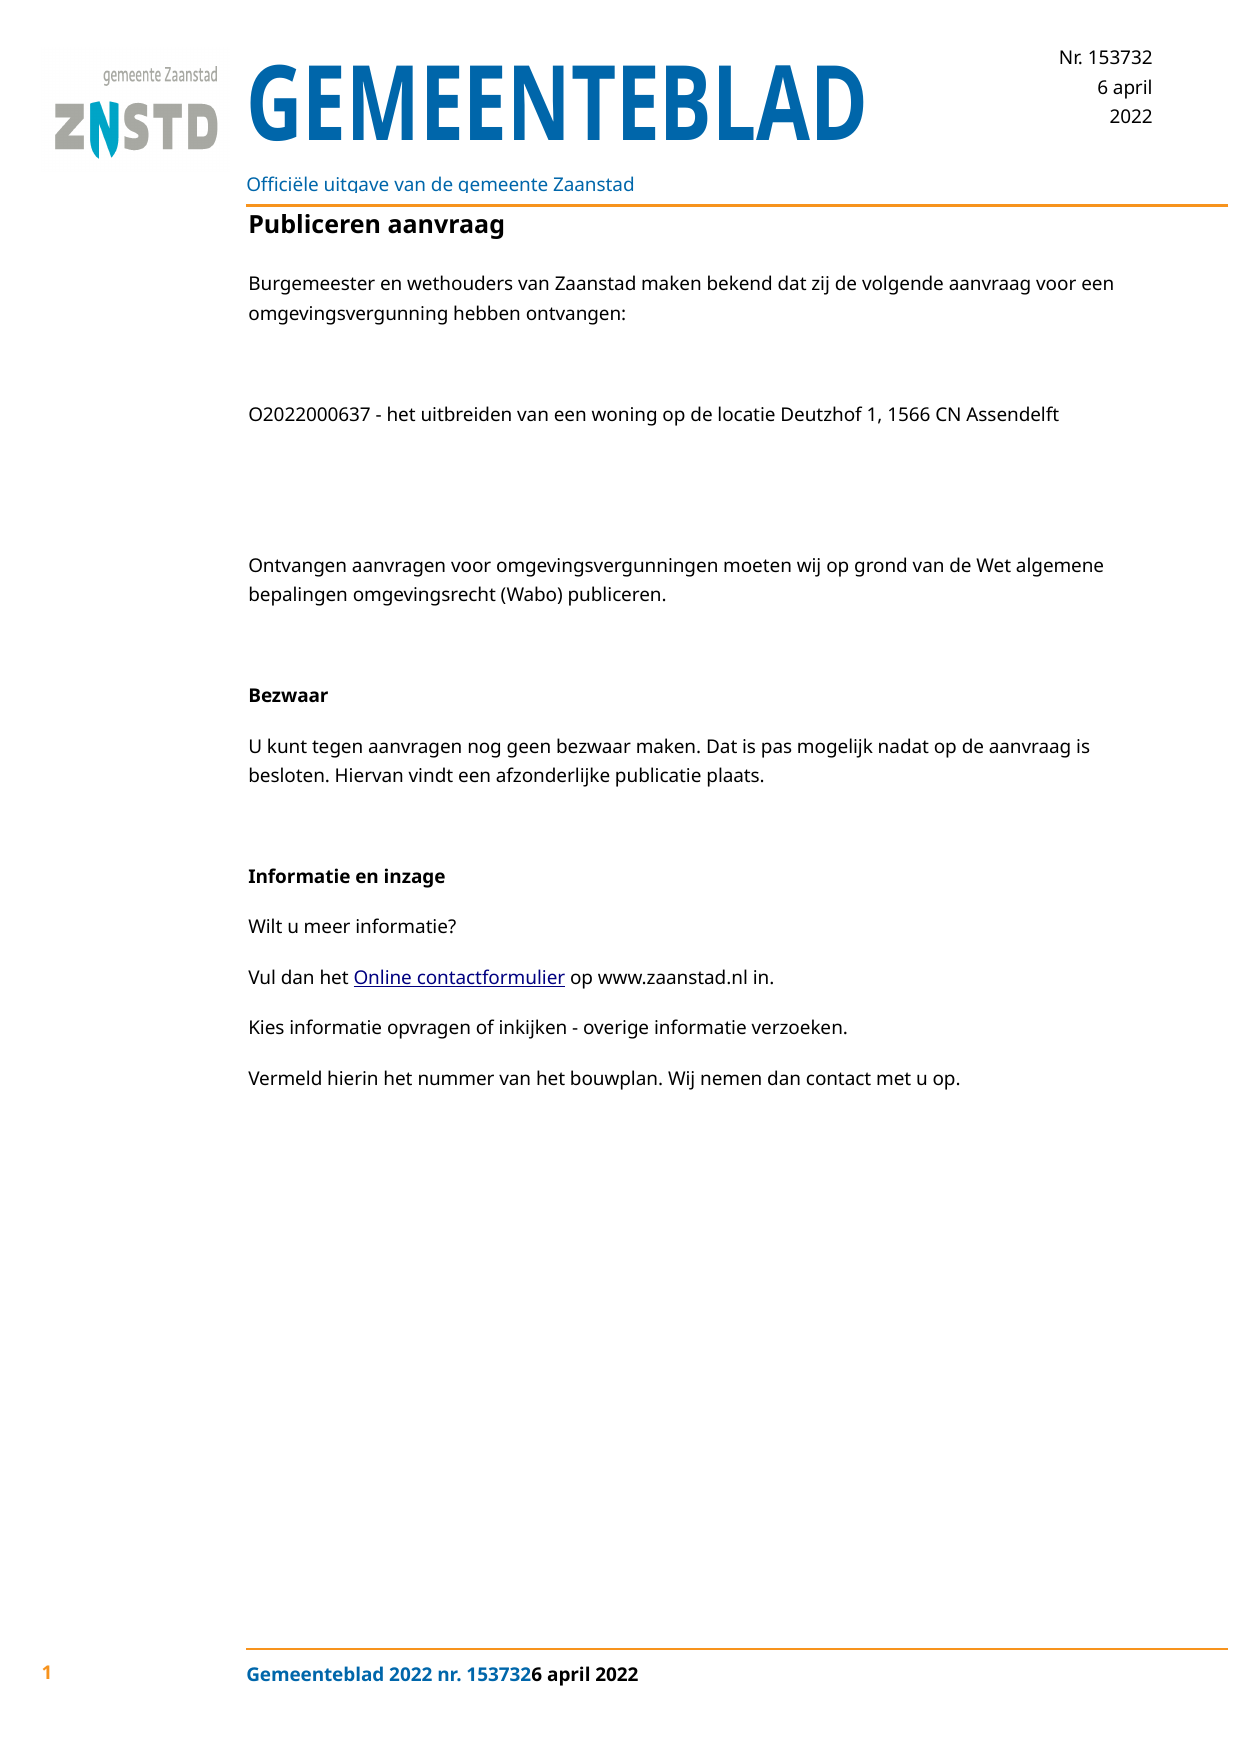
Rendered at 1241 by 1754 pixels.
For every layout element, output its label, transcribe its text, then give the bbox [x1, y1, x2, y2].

text Vermeld hierin het nummer van het bouwplan. Wij nemen dan contact met u op. [248, 1065, 1152, 1091]
text Bezwaar [248, 682, 1152, 708]
text Burgemeester en wethouders van Zaanstad maken bekend dat zij de volgende aanvraag voor een omgevingsvergunning hebben ontvangen: [248, 270, 1152, 326]
text Kies informatie opvragen of inkijken - overige informatie verzoeken. [248, 1014, 1152, 1040]
picture [41, 47, 231, 172]
text Ontvangen aanvragen voor omgevingsvergunningen moeten wij op grond van de Wet algemene bepalingen omgevingsrecht (Wabo) publiceren. [248, 552, 1152, 607]
text Vul dan het Online contactformulier op www.zaanstad.nl in. [248, 964, 1152, 990]
text Informatie en inzage [248, 863, 1152, 889]
text Wilt u meer informatie? [248, 914, 1152, 939]
text Publiceren aanvraag [248, 207, 1152, 241]
text O2022000637 - het uitbreiden van een woning op de locatie Deutzhof 1, 1566 CN Assendelft [248, 401, 1152, 426]
text U kunt tegen aanvragen nog geen bezwaar maken. Dat is pas mogelijk nadat op de aanvraag is besloten. Hiervan vindt een afzonderlijke publicatie plaats. [248, 733, 1152, 788]
